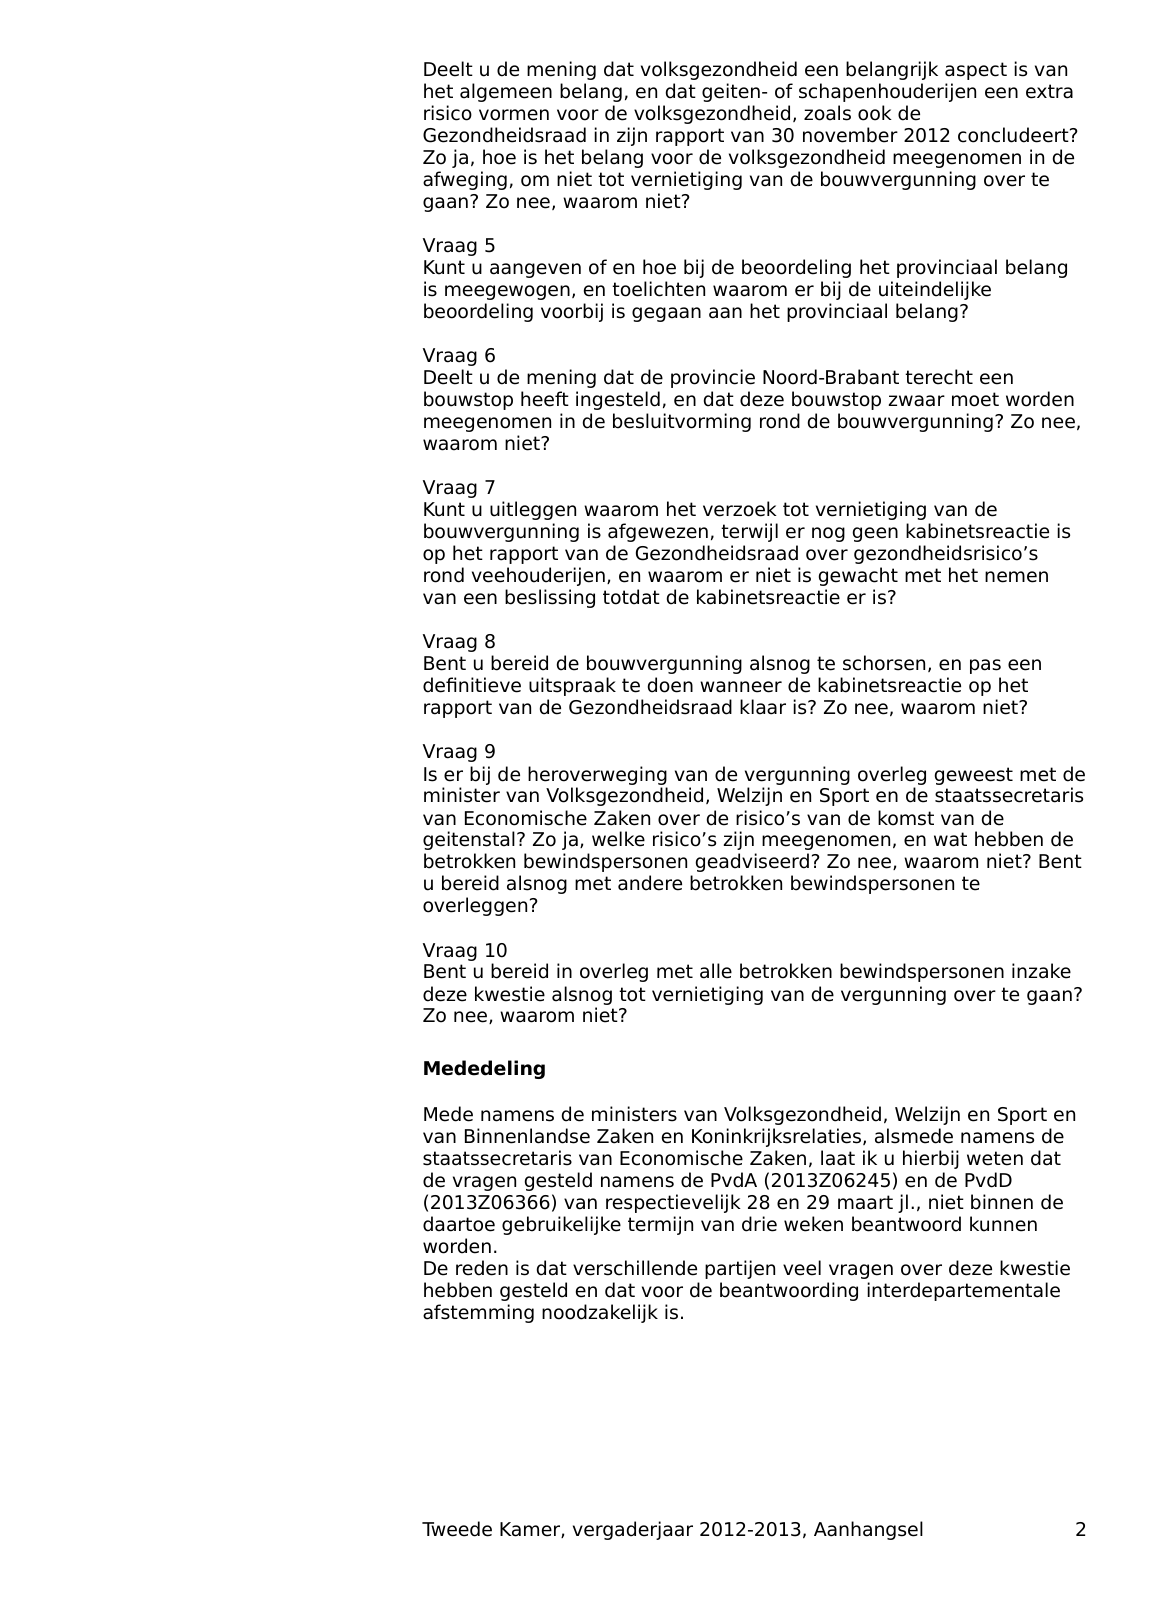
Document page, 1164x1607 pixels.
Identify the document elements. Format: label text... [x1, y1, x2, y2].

text Is er bij de heroverweging van de vergunning overleg geweest met de minister van Volksgezondheid, Welzijn en Sport en de staatssecretaris van Economische Zaken over de risico’s van de komst van de geitenstal? Zo ja, welke risico’s zijn meegenomen, en wat hebben de betrokken bewindspersonen geadviseerd? Zo nee, waarom niet? Bent u bereid alsnog met andere betrokken bewindspersonen te overleggen? [422, 763, 1087, 917]
text Deelt u de mening dat de provincie Noord-Brabant terecht een bouwstop heeft ingesteld, en dat deze bouwstop zwaar moet worden meegenomen in de besluitvorming rond de bouwvergunning? Zo nee, waarom niet? [422, 367, 1087, 455]
text Deelt u de mening dat volksgezondheid een belangrijk aspect is van het algemeen belang, en dat geiten- of schapenhouderijen een extra risico vormen voor de volksgezondheid, zoals ook de Gezondheidsraad in zijn rapport van 30 november 2012 concludeert? Zo ja, hoe is het belang voor de volksgezondheid meegenomen in de afweging, om niet tot vernietiging van de bouwvergunning over te gaan? Zo nee, waarom niet? [422, 59, 1087, 213]
text Kunt u uitleggen waarom het verzoek tot vernietiging van de bouwvergunning is afgewezen, terwijl er nog geen kabinetsreactie is op het rapport van de Gezondheidsraad over gezondheidsrisico’s rond veehouderijen, en waarom er niet is gewacht met het nemen van een beslissing totdat de kabinetsreactie er is? [422, 499, 1087, 609]
text Vraag 8 [422, 631, 1087, 653]
text Vraag 7 [422, 477, 1087, 499]
text Vraag 5 [422, 235, 1087, 257]
text Vraag 6 [422, 345, 1087, 367]
text Vraag 9 [422, 741, 1087, 763]
text Bent u bereid de bouwvergunning alsnog te schorsen, en pas een definitieve uitspraak te doen wanneer de kabinetsreactie op het rapport van de Gezondheidsraad klaar is? Zo nee, waarom niet? [422, 653, 1087, 719]
text Mede namens de ministers van Volksgezondheid, Welzijn en Sport en van Binnenlandse Zaken en Koninkrijksrelaties, alsmede namens de staatssecretaris van Economische Zaken, laat ik u hierbij weten dat de vragen gesteld namens de PvdA (2013Z06245) en de PvdD (2013Z06366) van respectievelijk 28 en 29 maart jl., niet binnen de daartoe gebruikelijke termijn van drie weken beantwoord kunnen worden. [422, 1104, 1087, 1258]
text Bent u bereid in overleg met alle betrokken bewindspersonen inzake deze kwestie alsnog tot vernietiging van de vergunning over te gaan? Zo nee, waarom niet? [422, 961, 1087, 1027]
text Kunt u aangeven of en hoe bij de beoordeling het provinciaal belang is meegewogen, en toelichten waarom er bij de uiteindelijke beoordeling voorbij is gegaan aan het provinciaal belang? [422, 257, 1087, 323]
text De reden is dat verschillende partijen veel vragen over deze kwestie hebben gesteld en dat voor de beantwoording interdepartementale afstemming noodzakelijk is. [422, 1258, 1087, 1324]
subtitle Mededeling [422, 1057, 1087, 1079]
text Vraag 10 [422, 939, 1087, 961]
